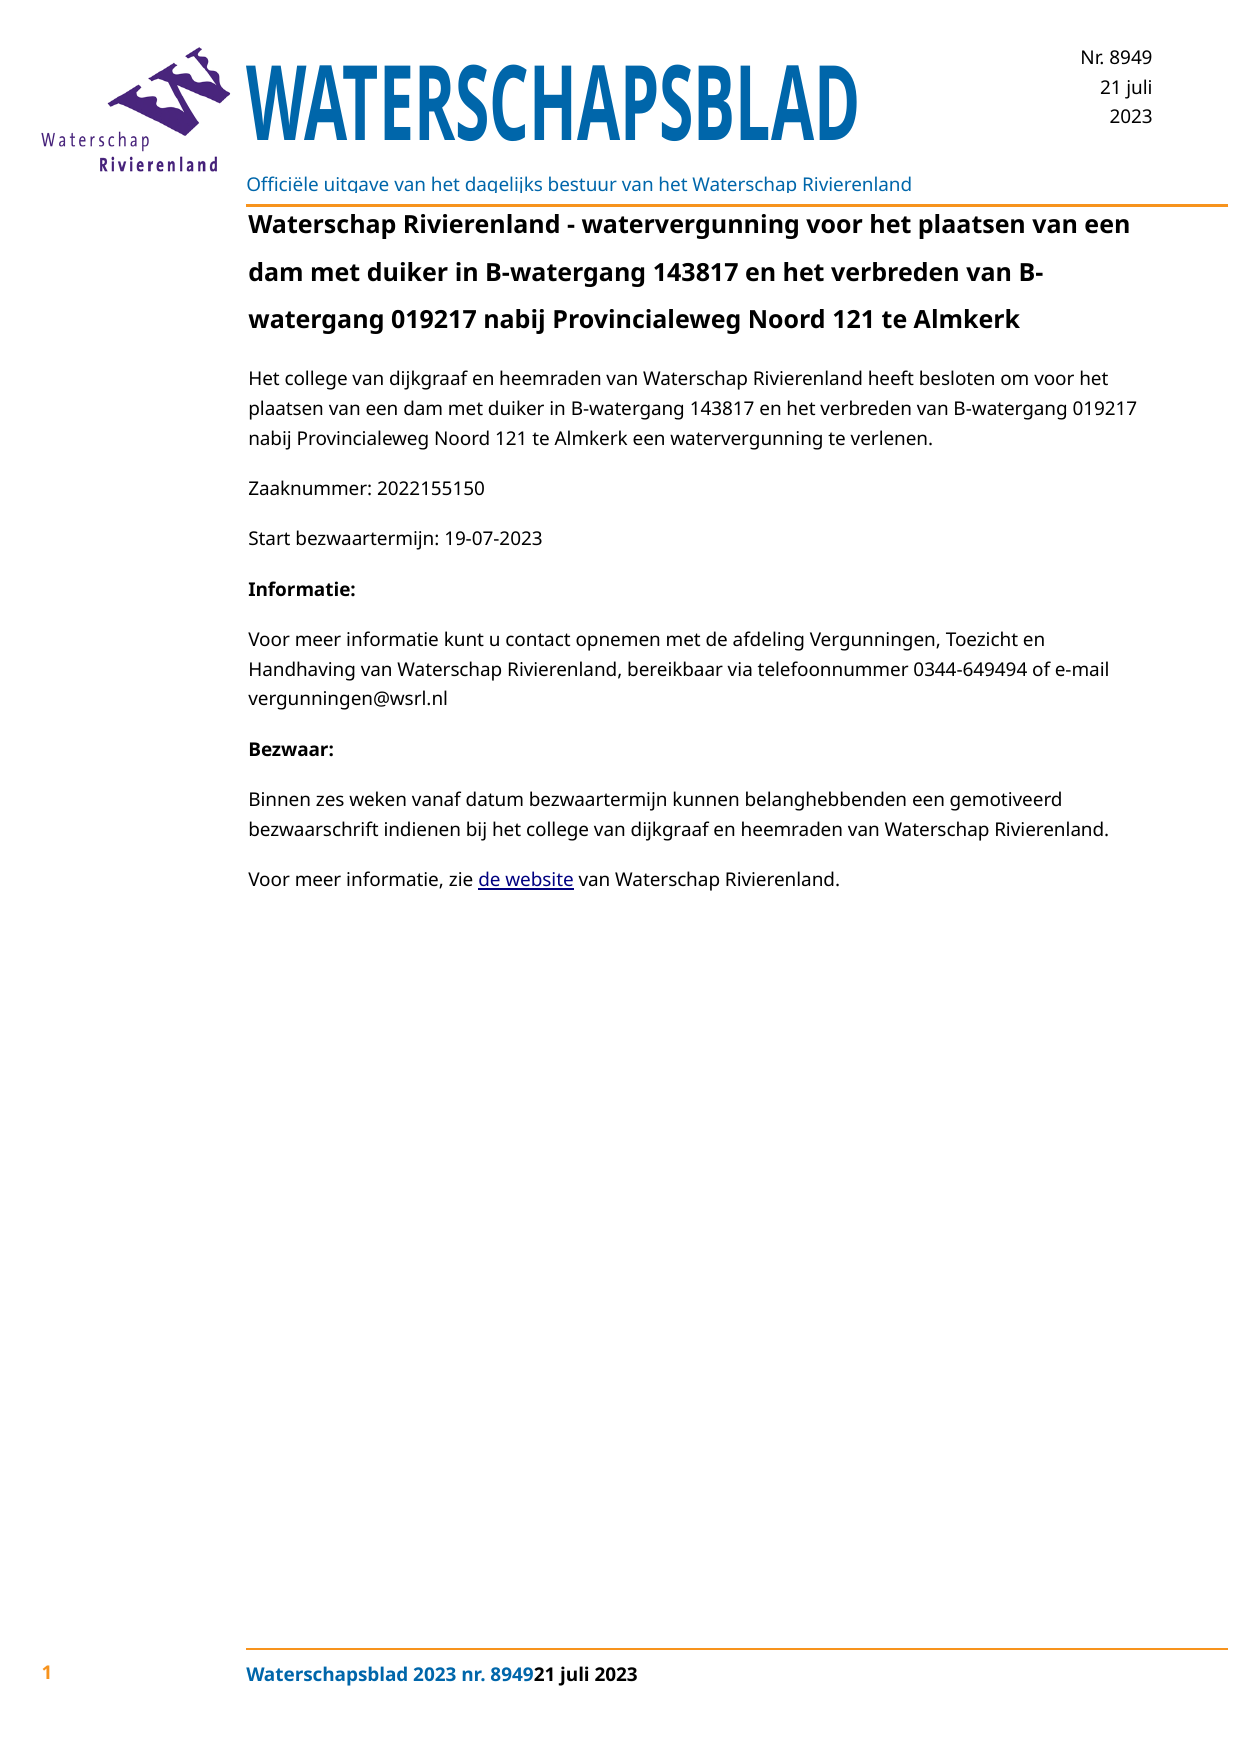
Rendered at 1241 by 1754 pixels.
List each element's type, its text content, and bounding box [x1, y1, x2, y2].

text Voor meer informatie, zie de website van Waterschap Rivierenland. [248, 866, 1152, 892]
text Bezwaar: [248, 736, 1152, 762]
text Zaaknummer: 2022155150 [248, 475, 1152, 501]
text Binnen zes weken vanaf datum bezwaartermijn kunnen belanghebbenden een gemotiveerd bezwaarschrift indienen bij het college van dijkgraaf en heemraden van Waterschap Rivierenland. [248, 786, 1152, 842]
text Voor meer informatie kunt u contact opnemen met de afdeling Vergunningen, Toezicht en Handhaving van Waterschap Rivierenland, bereikbaar via telefoonnummer 0344-649494 of e-mail vergunningen@wsrl.nl [248, 626, 1152, 711]
picture [41, 47, 231, 172]
text Start bezwaartermijn: 19-07-2023 [248, 526, 1152, 551]
text Het college van dijkgraaf en heemraden van Waterschap Rivierenland heeft besloten om voor het plaatsen van een dam met duiker in B-watergang 143817 en het verbreden van B-watergang 019217 nabij Provincialeweg Noord 121 te Almkerk een watervergunning te verlenen. [248, 366, 1152, 450]
text Informatie: [248, 576, 1152, 602]
text Waterschap Rivierenland - watervergunning voor het plaatsen van een dam met duiker in B-watergang 143817 en het verbreden van B-watergang 019217 nabij Provincialeweg Noord 121 te Almkerk [248, 207, 1152, 336]
